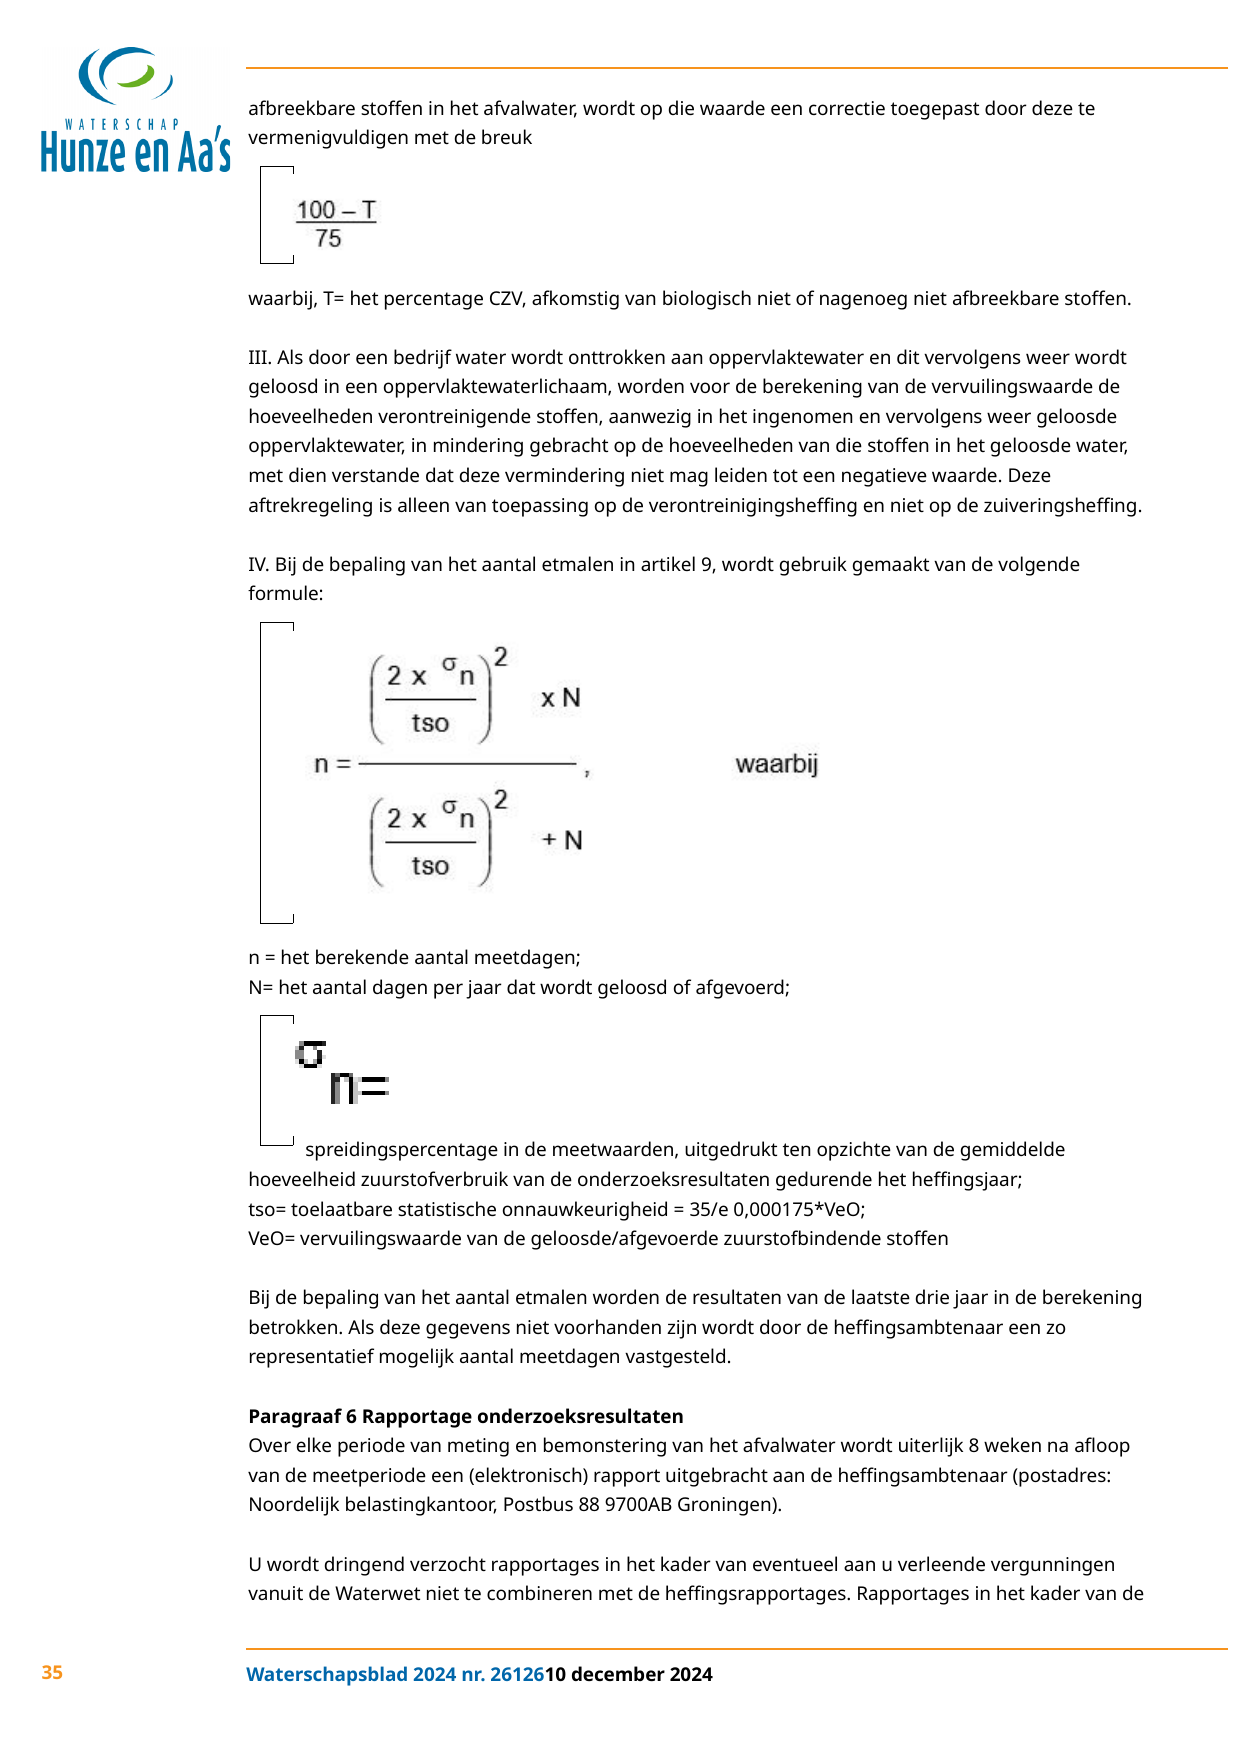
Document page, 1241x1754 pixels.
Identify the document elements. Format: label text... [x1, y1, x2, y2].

text spreidingspercentage in de meetwaarden, uitgedrukt ten opzichte van de gemiddelde hoeveelheid zuurstofverbruik van de onderzoeksresultaten gedurende het heffingsjaar; [248, 1003, 1152, 1192]
text U wordt dringend verzocht rapportages in het kader van eventueel aan u verleende vergunningen vanuit de Waterwet niet te combineren met de heffingsrapportages. Rapportages in het kader van de [248, 1551, 1152, 1606]
text IV. Bij de bepaling van het aantal etmalen in artikel 9, wordt gebruik gemaakt van de volgende formule: [248, 551, 1152, 606]
text Bij de bepaling van het aantal etmalen worden de resultaten van de laatste drie jaar in de berekening betrokken. Als deze gegevens niet voorhanden zijn wordt door de heffingsambtenaar een zo representatief mogelijk aantal meetdagen vastgesteld. [248, 1284, 1152, 1369]
picture [47, 154, 51, 172]
picture [183, 163, 191, 172]
picture [268, 631, 883, 914]
text VeO= vervuilingswaarde van de geloosde/afgevoerde zuurstofbindende stoffen [248, 1225, 1152, 1251]
picture [41, 47, 231, 172]
text tso= toelaatbare statistische onnauwkeurigheid = 35/e 0,000175*VeO; [248, 1196, 1152, 1221]
picture [268, 1024, 417, 1136]
text Over elke periode van meting en bemonstering van het afvalwater wordt uiterlijk 8 weken na afloop van de meetperiode een (elektronisch) rapport uitgebracht aan de heffingsambtenaar (postadres: Noordelijk belastingkantoor, Postbus 88 9700AB Groningen). [248, 1432, 1152, 1517]
text waarbij, T= het percentage CZV, afkomstig van biologisch niet of nagenoeg niet afbreekbare stoffen. [248, 285, 1152, 311]
text Paragraaf 6 Rapportage onderzoeksresultaten [248, 1403, 1152, 1428]
picture [268, 174, 402, 255]
text N= het aantal dagen per jaar dat wordt geloosd of afgevoerd; [248, 974, 1152, 999]
text n = het berekende aantal meetdagen; [248, 944, 1152, 970]
picture [226, 145, 231, 156]
text III. Als door een bedrijf water wordt onttrokken aan oppervlaktewater en dit vervolgens weer wordt geloosd in een oppervlaktewaterlichaam, worden voor de berekening van de vervuilingswaarde de hoeveelheden verontreinigende stoffen, aanwezig in het ingenomen en vervolgens weer geloosde oppervlaktewater, in mindering gebracht op de hoeveelheden van die stoffen in het geloosde water, met dien verstande dat deze vermindering niet mag leiden tot een negatieve waarde. Deze aftrekregeling is alleen van toepassing op de verontreinigingsheffing en niet op de zuiveringsheffing. [248, 344, 1152, 518]
text afbreekbare stoffen in het afvalwater, wordt op die waarde een correctie toegepast door deze te vermenigvuldigen met de breuk [248, 95, 1152, 150]
